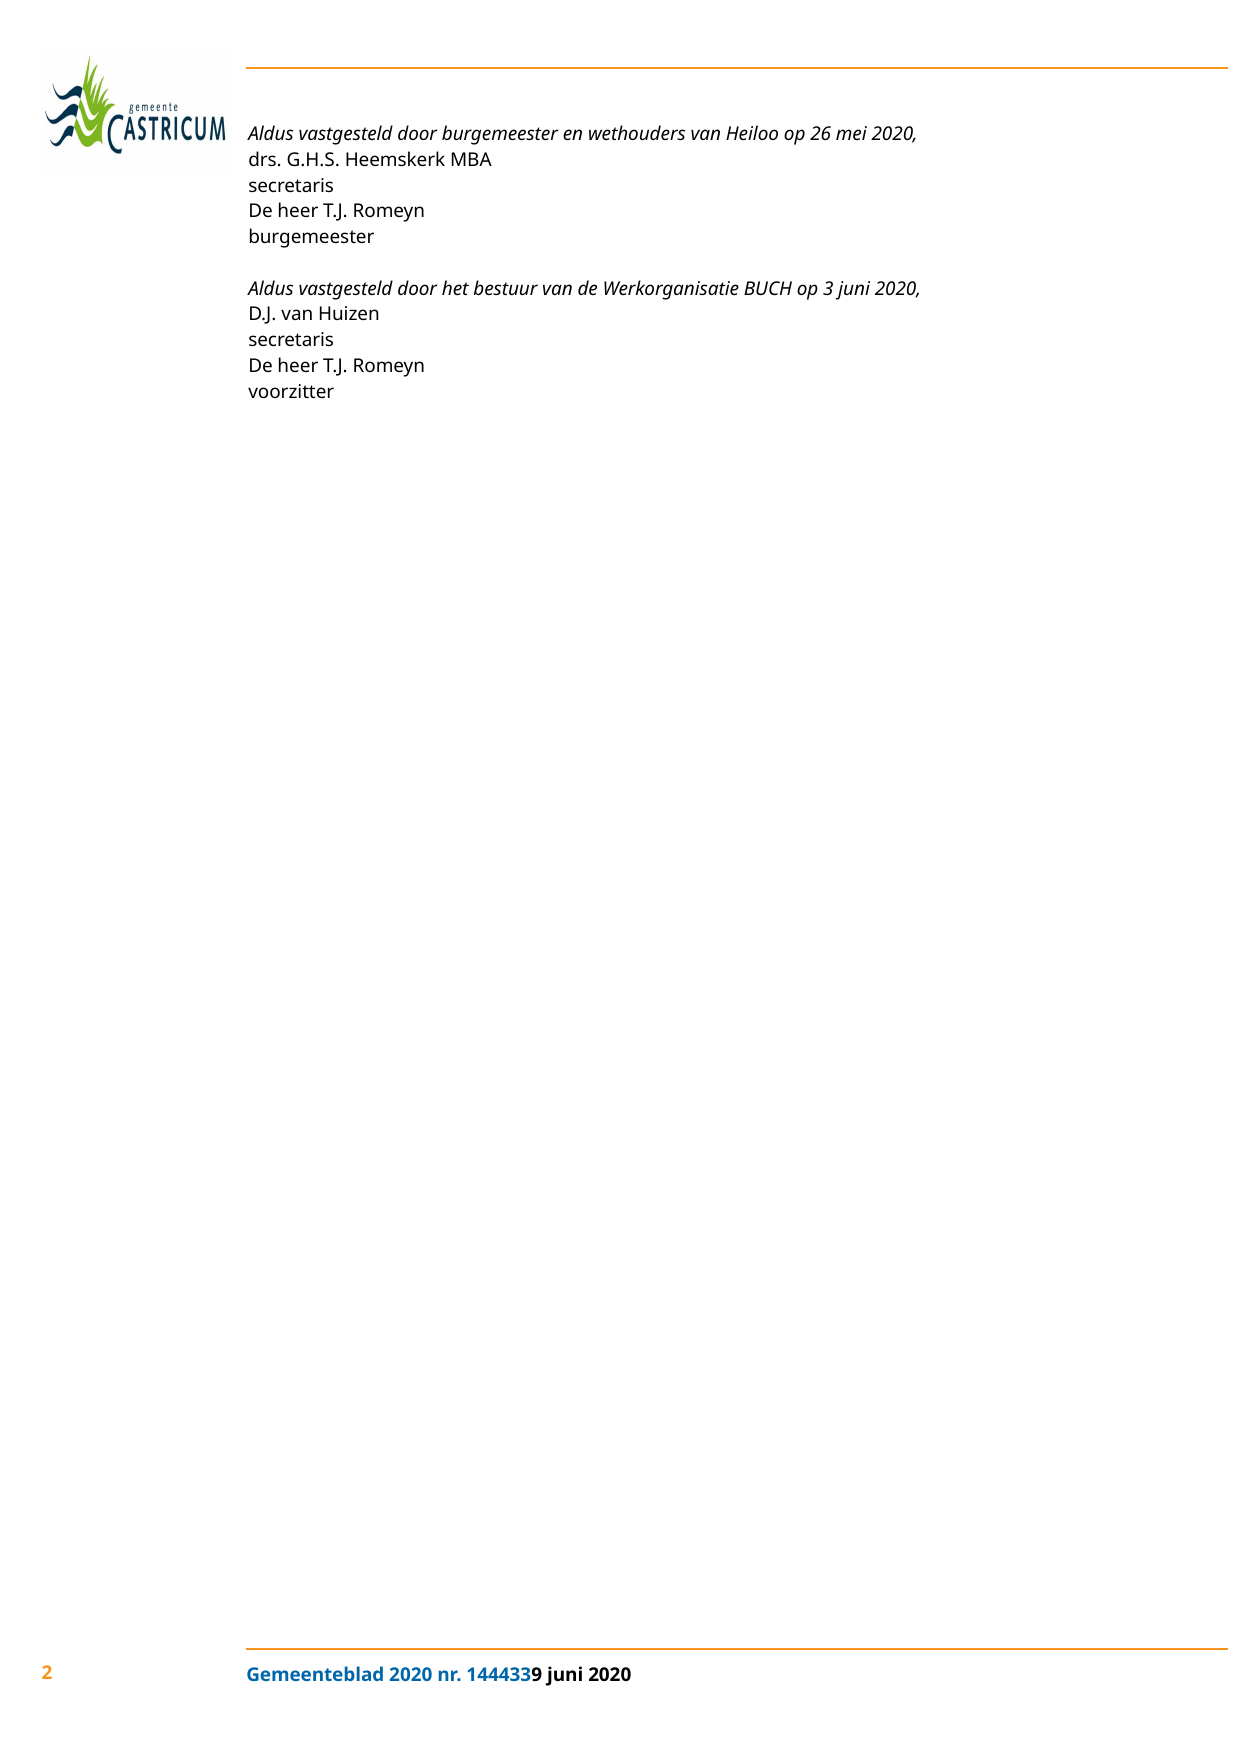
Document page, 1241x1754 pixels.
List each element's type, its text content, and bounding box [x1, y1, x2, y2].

text secretaris [248, 172, 1152, 198]
text secretaris [248, 326, 1152, 352]
text Aldus vastgesteld door het bestuur van de Werkorganisatie BUCH op 3 juni 2020, [248, 275, 1152, 301]
text Aldus vastgesteld door burgemeester en wethouders van Heiloo op 26 mei 2020, [248, 121, 1152, 146]
text burgemeester [248, 223, 1152, 249]
text De heer T.J. Romeyn [248, 352, 1152, 378]
text drs. G.H.S. Heemskerk MBA [248, 146, 1152, 172]
text De heer T.J. Romeyn [248, 198, 1152, 223]
picture [41, 47, 231, 172]
text voorzitter [248, 378, 1152, 403]
text D.J. van Huizen [248, 301, 1152, 326]
